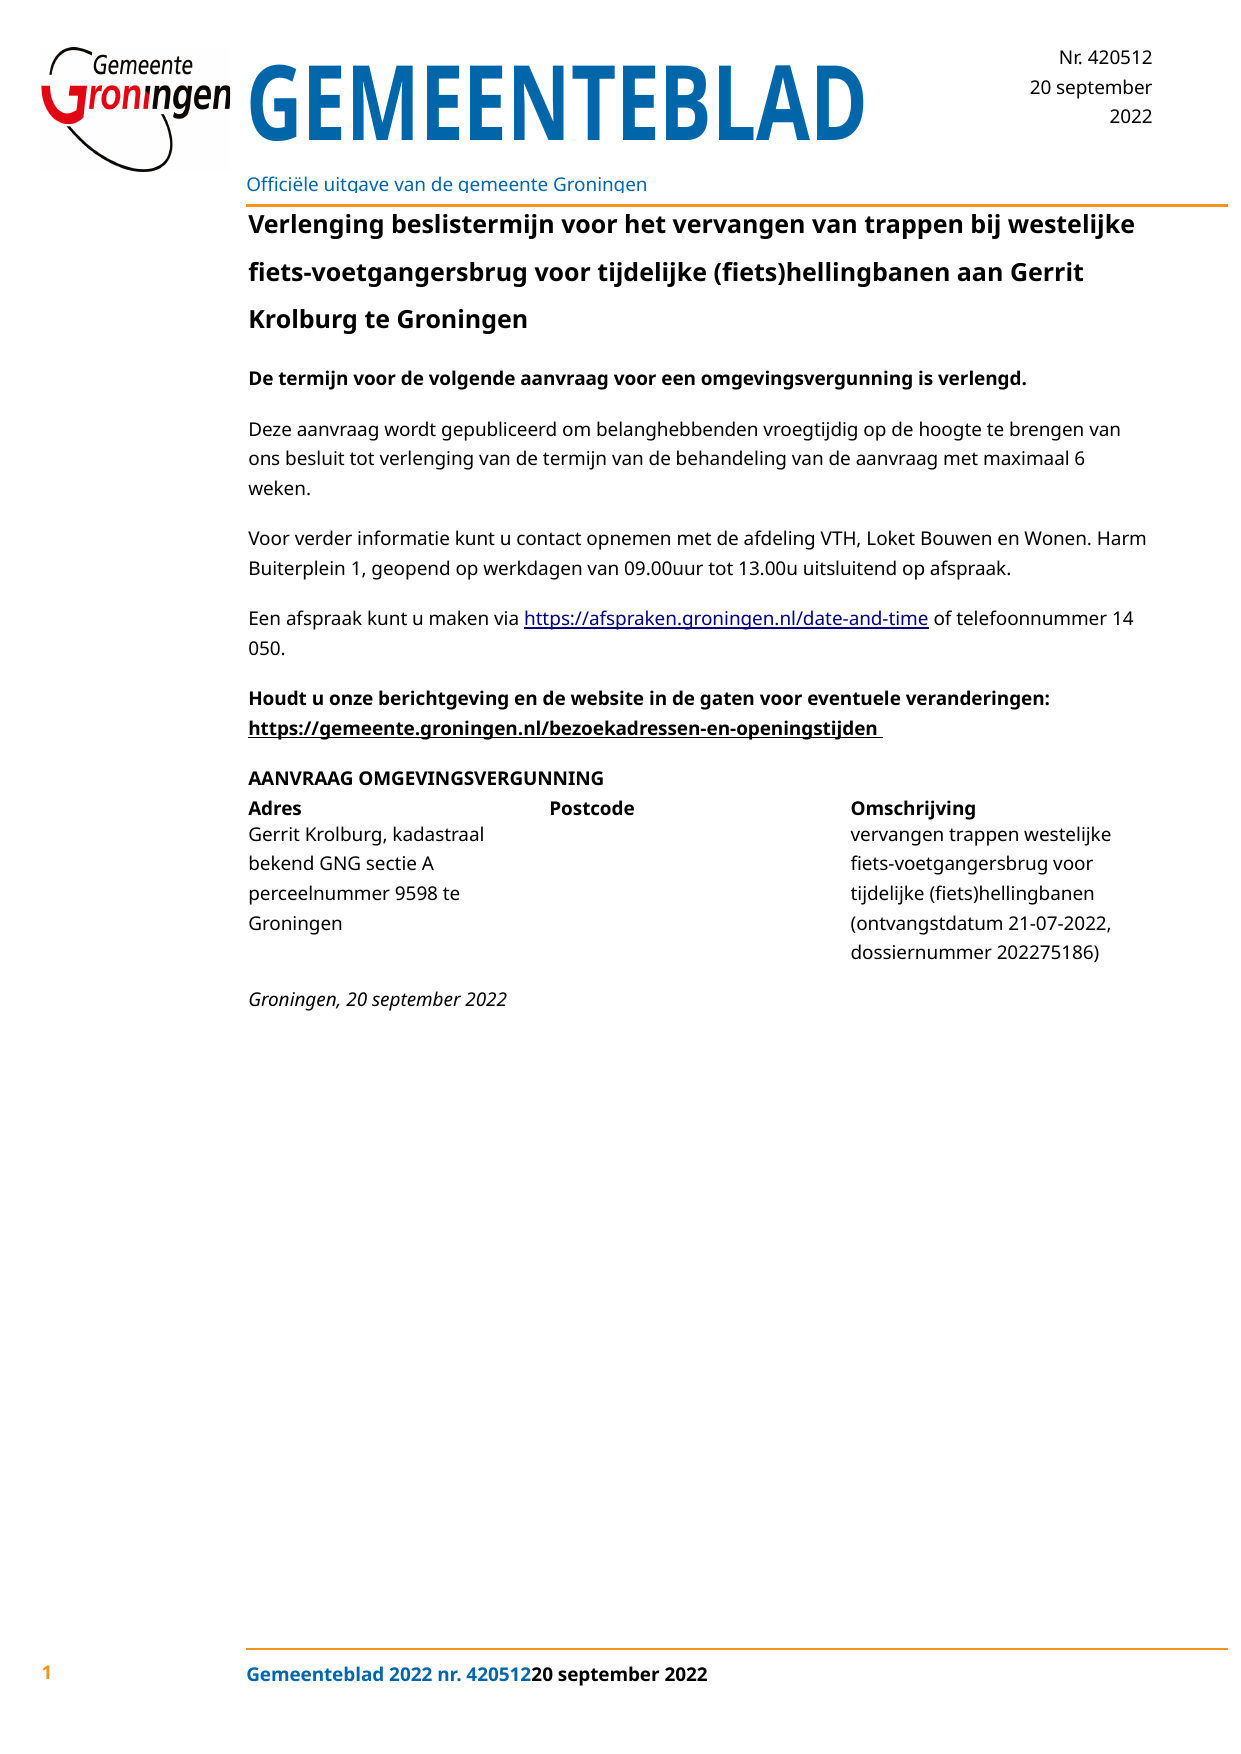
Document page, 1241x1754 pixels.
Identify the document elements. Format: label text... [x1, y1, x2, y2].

text Voor verder informatie kunt u contact opnemen met de afdeling VTH, Loket Bouwen en Wonen. Harm Buiterplein 1, geopend op werkdagen van 09.00uur tot 13.00u uitsluitend op afspraak. [248, 526, 1152, 581]
text Verlenging beslistermijn voor het vervangen van trappen bij westelijke fiets-voetgangersbrug voor tijdelijke (fiets)hellingbanen aan Gerrit Krolburg te Groningen [248, 207, 1152, 336]
picture [41, 47, 231, 172]
table_header Adres [248, 795, 549, 821]
table_header Omschrijving [850, 795, 1152, 821]
table_header Postcode [549, 795, 850, 821]
text Een afspraak kunt u maken via https://afspraken.groningen.nl/date-and-time of telefoonnummer 14 050. [248, 606, 1152, 661]
text Deze aanvraag wordt gepubliceerd om belanghebbenden vroegtijdig op de hoogte te brengen van ons besluit tot verlenging van de termijn van de behandeling van de aanvraag met maximaal 6 weken. [248, 416, 1152, 501]
text Houdt u onze berichtgeving en de website in de gaten voor eventuele veranderingen: https://gemeente.groningen.nl/bezoekadressen-en-openingstijden [248, 686, 1152, 741]
text AANVRAAG OMGEVINGSVERGUNNING [248, 766, 1152, 791]
text Groningen, 20 september 2022 [248, 986, 1152, 1012]
table_cell [549, 821, 850, 965]
text De termijn voor de volgende aanvraag voor een omgevingsvergunning is verlengd. [248, 366, 1152, 391]
table_cell vervangen trappen westelijke fiets-voetgangersbrug voor tijdelijke (fiets)hellingbanen (ontvangstdatum 21-07-2022, dossiernummer 202275186) [850, 821, 1152, 965]
table_cell Gerrit Krolburg, kadastraal bekend GNG sectie A perceelnummer 9598 te Groningen [248, 821, 549, 965]
